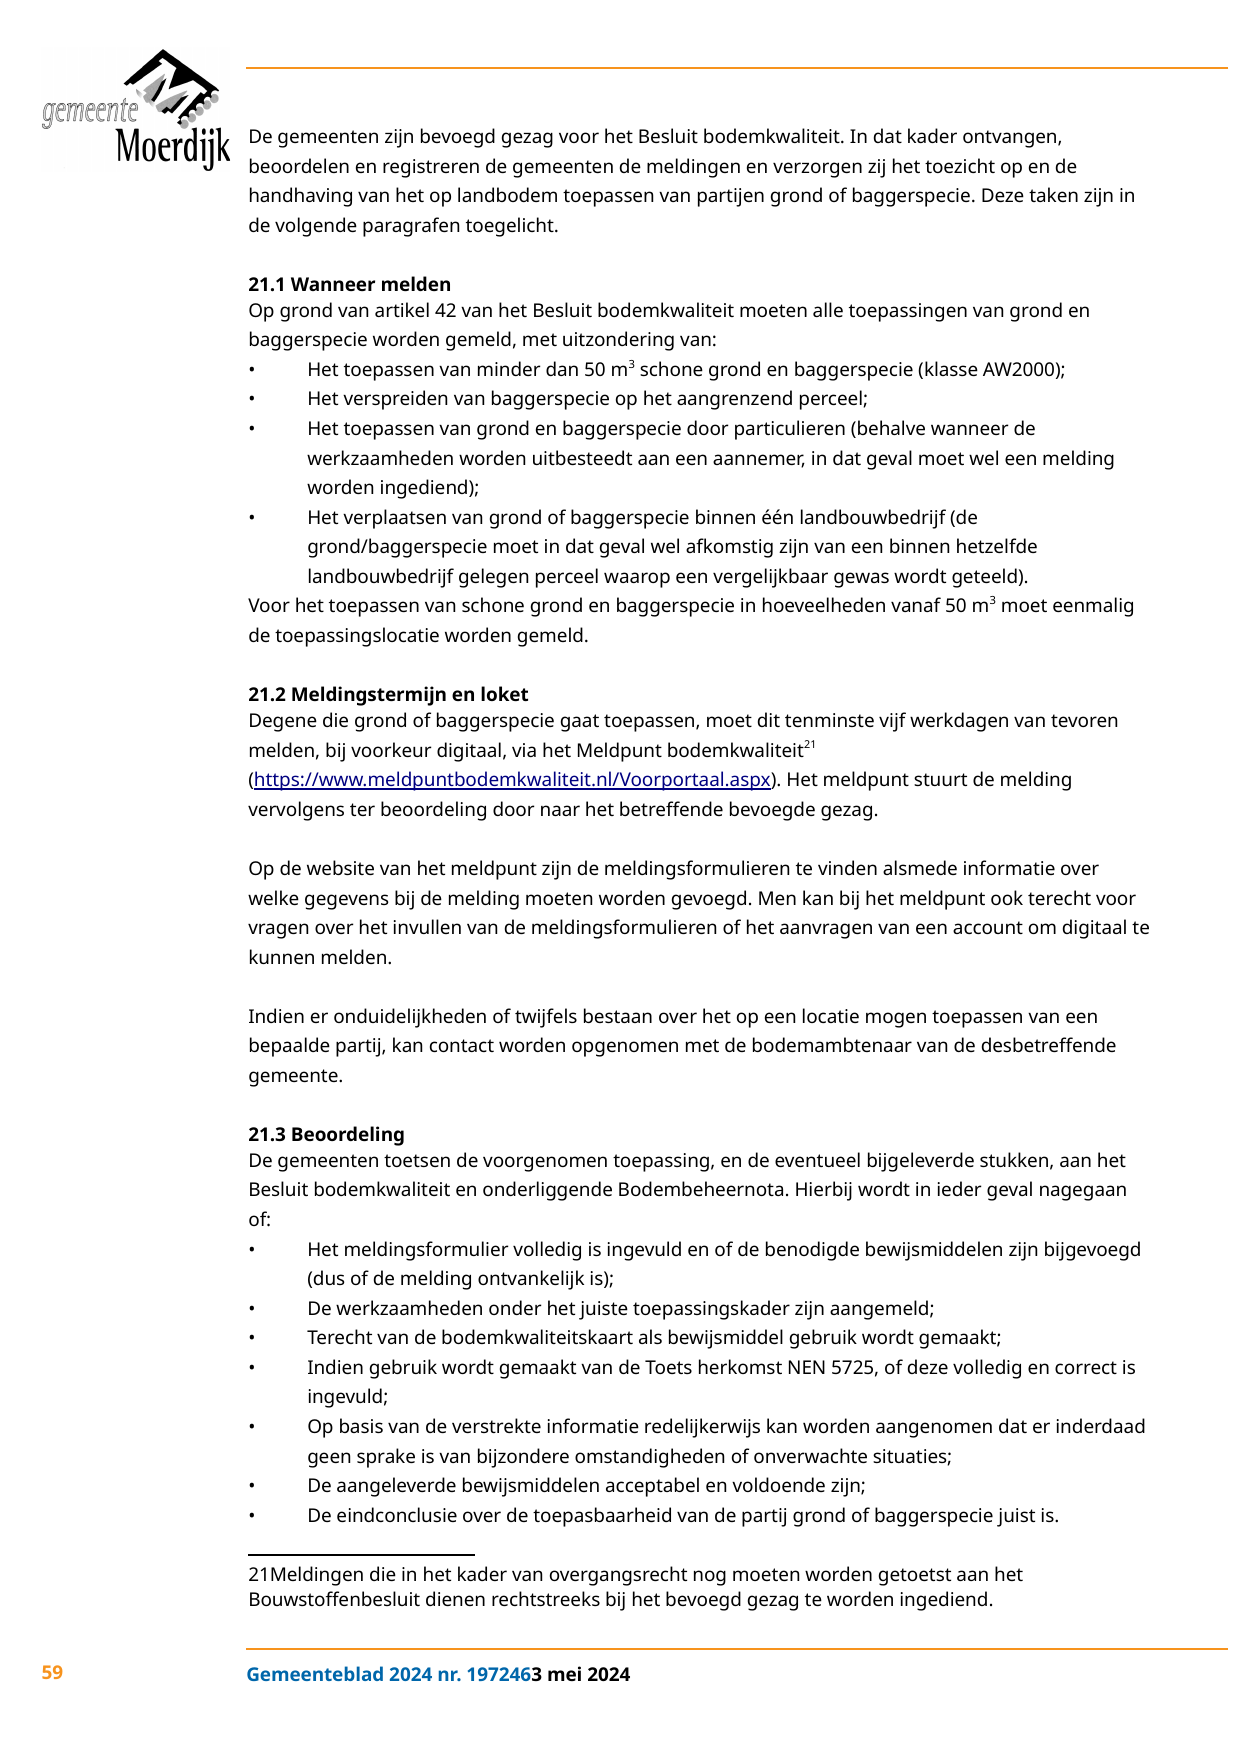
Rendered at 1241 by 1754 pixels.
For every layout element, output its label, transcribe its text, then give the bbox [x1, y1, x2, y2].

list Terecht van de bodemkwaliteitskaart als bewijsmiddel gebruik wordt gemaakt; [248, 1324, 1152, 1350]
text Indien er onduidelijkheden of twijfels bestaan over het op een locatie mogen toepassen van een bepaalde partij, kan contact worden opgenomen met de bodemambtenaar van de desbetreffende gemeente. [248, 1003, 1152, 1088]
text De gemeenten zijn bevoegd gezag voor het Besluit bodemkwaliteit. In dat kader ontvangen, beoordelen en registreren de gemeenten de meldingen en verzorgen zij het toezicht op en de handhaving van het op landbodem toepassen van partijen grond of baggerspecie. Deze taken zijn in de volgende paragrafen toegelicht. [248, 123, 1152, 238]
list Het toepassen van grond en baggerspecie door particulieren (behalve wanneer de werkzaamheden worden uitbesteedt aan een aannemer, in dat geval moet wel een melding worden ingediend); [248, 415, 1152, 500]
text Op grond van artikel 42 van het Besluit bodemkwaliteit moeten alle toepassingen van grond en baggerspecie worden gemeld, met uitzondering van: [248, 297, 1152, 352]
list De aangeleverde bewijsmiddelen acceptabel en voldoende zijn; [248, 1472, 1152, 1498]
text 21.2 Meldingstermijn en loket [248, 681, 1152, 707]
list Het verspreiden van baggerspecie op het aangrenzend perceel; [248, 386, 1152, 411]
list De eindconclusie over de toepasbaarheid van de partij grond of baggerspecie juist is. [248, 1502, 1152, 1528]
list Het meldingsformulier volledig is ingevuld en of de benodigde bewijsmiddelen zijn bijgevoegd (dus of de melding ontvankelijk is); [248, 1236, 1152, 1291]
text De gemeenten toetsen de voorgenomen toepassing, en de eventueel bijgeleverde stukken, aan het Besluit bodemkwaliteit en onderliggende Bodembeheernota. Hierbij wordt in ieder geval nagegaan of: [248, 1147, 1152, 1232]
list Indien gebruik wordt gemaakt van de Toets herkomst NEN 5725, of deze volledig en correct is ingevuld; [248, 1354, 1152, 1409]
text Degene die grond of baggerspecie gaat toepassen, moet dit tenminste vijf werkdagen van tevoren melden, bij voorkeur digitaal, via het Meldpunt bodemkwaliteit (https://www.meldpuntbodemkwaliteit.nl/Voorportaal.aspx). Het meldpunt stuurt de melding vervolgens ter beoordeling door naar het betreffende bevoegde gezag. [248, 707, 1152, 822]
picture [41, 47, 231, 172]
text Voor het toepassen van schone grond en baggerspecie in hoeveelheden vanaf 50 m3 moet eenmalig de toepassingslocatie worden gemeld. [248, 593, 1152, 648]
text Meldingen die in het kader van overgangsrecht nog moeten worden getoetst aan het Bouwstoffenbesluit dienen rechtstreeks bij het bevoegd gezag te worden ingediend. [248, 1561, 1152, 1612]
list Het verplaatsen van grond of baggerspecie binnen één landbouwbedrijf (de grond/baggerspecie moet in dat geval wel afkomstig zijn van een binnen hetzelfde landbouwbedrijf gelegen perceel waarop een vergelijkbaar gewas wordt geteeld). [248, 504, 1152, 589]
text 21.3 Beoordeling [248, 1121, 1152, 1147]
text Op de website van het meldpunt zijn de meldingsformulieren te vinden alsmede informatie over welke gegevens bij de melding moeten worden gevoegd. Men kan bij het meldpunt ook terecht voor vragen over het invullen van de meldingsformulieren of het aanvragen van een account om digitaal te kunnen melden. [248, 855, 1152, 969]
text 21.1 Wanneer melden [248, 271, 1152, 297]
list Het toepassen van minder dan 50 m3 schone grond en baggerspecie (klasse AW2000); [248, 356, 1152, 382]
list Op basis van de verstrekte informatie redelijkerwijs kan worden aangenomen dat er inderdaad geen sprake is van bijzondere omstandigheden of onverwachte situaties; [248, 1413, 1152, 1469]
list De werkzaamheden onder het juiste toepassingskader zijn aangemeld; [248, 1295, 1152, 1321]
